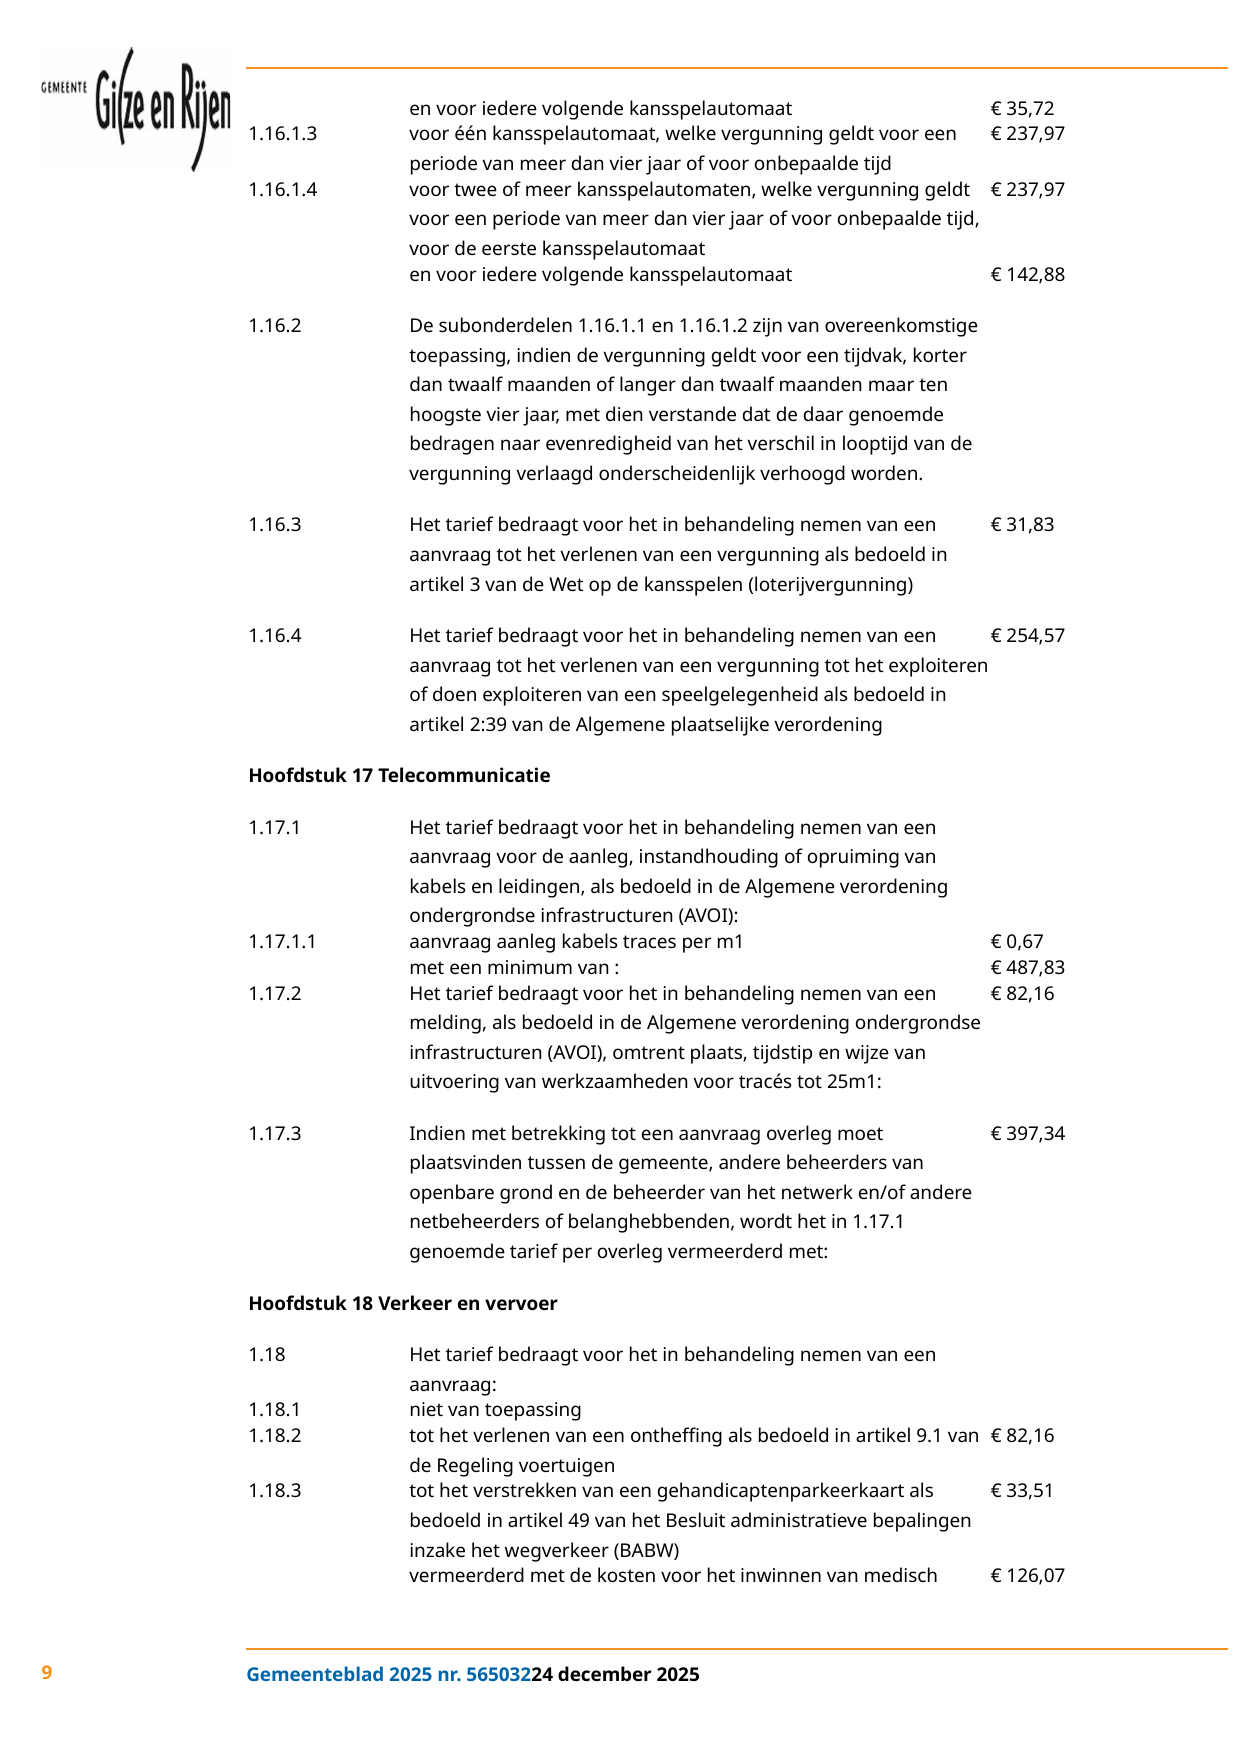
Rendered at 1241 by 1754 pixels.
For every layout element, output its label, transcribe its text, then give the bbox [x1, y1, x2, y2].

table_cell en voor iedere volgende kansspelautomaat [409, 95, 991, 121]
table_cell 1.18.2 [248, 1422, 409, 1478]
table_cell vermeerderd met de kosten voor het inwinnen van medisch [409, 1563, 991, 1588]
table_cell Hoofdstuk 18 Verkeer en vervoer [248, 1290, 991, 1316]
table_cell [991, 1264, 1152, 1290]
table_cell [248, 596, 409, 622]
table_cell 1.16.3 [248, 512, 409, 596]
table_cell [248, 95, 409, 121]
table_cell aanvraag aanleg kabels traces per m1 [409, 928, 991, 954]
table_cell [409, 286, 991, 312]
table_cell 1.16.1.3 [248, 121, 409, 176]
table_cell [409, 486, 991, 512]
table_cell [409, 788, 991, 814]
table_cell De subonderdelen 1.16.1.1 en 1.16.1.2 zijn van overeenkomstige toepassing, indien de vergunning geldt voor een tijdvak, korter dan twaalf maanden of langer dan twaalf maanden maar ten hoogste vier jaar, met dien verstande dat de daar genoemde bedragen naar evenredigheid van het verschil in looptijd van de vergunning verlaagd onderscheidenlijk verhoogd worden. [409, 312, 991, 486]
table_cell [991, 1290, 1152, 1316]
table_cell Indien met betrekking tot een aanvraag overleg moet plaatsvinden tussen de gemeente, andere beheerders van openbare grond en de beheerder van het netwerk en/of andere netbeheerders of belanghebbenden, wordt het in 1.17.1 genoemde tarief per overleg vermeerderd met: [409, 1120, 991, 1264]
table_cell € 82,16 [991, 980, 1152, 1094]
table_cell 1.16.2 [248, 312, 409, 486]
table_cell 1.18 [248, 1341, 409, 1397]
table_cell [409, 737, 991, 762]
table_cell [248, 1264, 409, 1290]
table_cell € 487,83 [991, 954, 1152, 980]
table_cell 1.16.1.4 [248, 176, 409, 261]
table_cell Het tarief bedraagt voor het in behandeling nemen van een aanvraag: [409, 1341, 991, 1397]
table_cell 1.17.1 [248, 814, 409, 928]
table_cell [991, 1341, 1152, 1397]
table_cell € 142,88 [991, 261, 1152, 286]
table_cell [991, 1316, 1152, 1341]
table_cell tot het verlenen van een ontheffing als bedoeld in artikel 9.1 van de Regeling voertuigen [409, 1422, 991, 1478]
table_cell tot het verstrekken van een gehandicaptenparkeerkaart als bedoeld in artikel 49 van het Besluit administratieve bepalingen inzake het wegverkeer (BABW) [409, 1478, 991, 1562]
table_cell [991, 737, 1152, 762]
table_cell 1.18.1 [248, 1397, 409, 1422]
table_cell [248, 1563, 409, 1588]
table_cell en voor iedere volgende kansspelautomaat [409, 261, 991, 286]
table_cell [991, 1397, 1152, 1422]
table_cell € 31,83 [991, 512, 1152, 596]
table_cell [248, 486, 409, 512]
table_cell € 33,51 [991, 1478, 1152, 1562]
table_cell € 237,97 [991, 121, 1152, 176]
table_cell € 35,72 [991, 95, 1152, 121]
table_cell voor twee of meer kansspelautomaten, welke vergunning geldt voor een periode van meer dan vier jaar of voor onbepaalde tijd, voor de eerste kansspelautomaat [409, 176, 991, 261]
table_cell Hoofdstuk 17 Telecommunicatie [248, 763, 991, 788]
table_cell Het tarief bedraagt voor het in behandeling nemen van een aanvraag tot het verlenen van een vergunning tot het exploiteren of doen exploiteren van een speelgelegenheid als bedoeld in artikel 2:39 van de Algemene plaatselijke verordening [409, 622, 991, 737]
table_cell [248, 261, 409, 286]
table_cell € 126,07 [991, 1563, 1152, 1588]
table_cell € 237,97 [991, 176, 1152, 261]
table_cell [991, 763, 1152, 788]
table_cell met een minimum van : [409, 954, 991, 980]
table_cell [248, 788, 409, 814]
table_cell 1.18.3 [248, 1478, 409, 1562]
table_cell [248, 286, 409, 312]
table_cell [991, 312, 1152, 486]
picture [41, 47, 231, 172]
table_cell niet van toepassing [409, 1397, 991, 1422]
table_cell [409, 1264, 991, 1290]
table_cell Het tarief bedraagt voor het in behandeling nemen van een aanvraag voor de aanleg, instandhouding of opruiming van kabels en leidingen, als bedoeld in de Algemene verordening ondergrondse infrastructuren (AVOI): [409, 814, 991, 928]
table_cell Het tarief bedraagt voor het in behandeling nemen van een melding, als bedoeld in de Algemene verordening ondergrondse infrastructuren (AVOI), omtrent plaats, tijdstip en wijze van uitvoering van werkzaamheden voor tracés tot 25m1: [409, 980, 991, 1094]
table_cell [248, 1094, 409, 1120]
table_cell [991, 596, 1152, 622]
table_cell € 0,67 [991, 928, 1152, 954]
table_cell [409, 1094, 991, 1120]
table_cell [248, 1316, 409, 1341]
table_cell [409, 1316, 991, 1341]
table_cell [991, 788, 1152, 814]
table_cell [991, 286, 1152, 312]
table_cell € 254,57 [991, 622, 1152, 737]
table_cell € 397,34 [991, 1120, 1152, 1264]
table_cell [991, 486, 1152, 512]
table_cell voor één kansspelautomaat, welke vergunning geldt voor een periode van meer dan vier jaar of voor onbepaalde tijd [409, 121, 991, 176]
table_cell [248, 954, 409, 980]
table_cell 1.17.2 [248, 980, 409, 1094]
table_cell 1.17.3 [248, 1120, 409, 1264]
table_cell [991, 814, 1152, 928]
table_cell Het tarief bedraagt voor het in behandeling nemen van een aanvraag tot het verlenen van een vergunning als bedoeld in artikel 3 van de Wet op de kansspelen (loterijvergunning) [409, 512, 991, 596]
table_cell 1.16.4 [248, 622, 409, 737]
table_cell [409, 596, 991, 622]
table_cell 1.17.1.1 [248, 928, 409, 954]
table_cell € 82,16 [991, 1422, 1152, 1478]
table_cell [991, 1094, 1152, 1120]
table_cell [248, 737, 409, 762]
